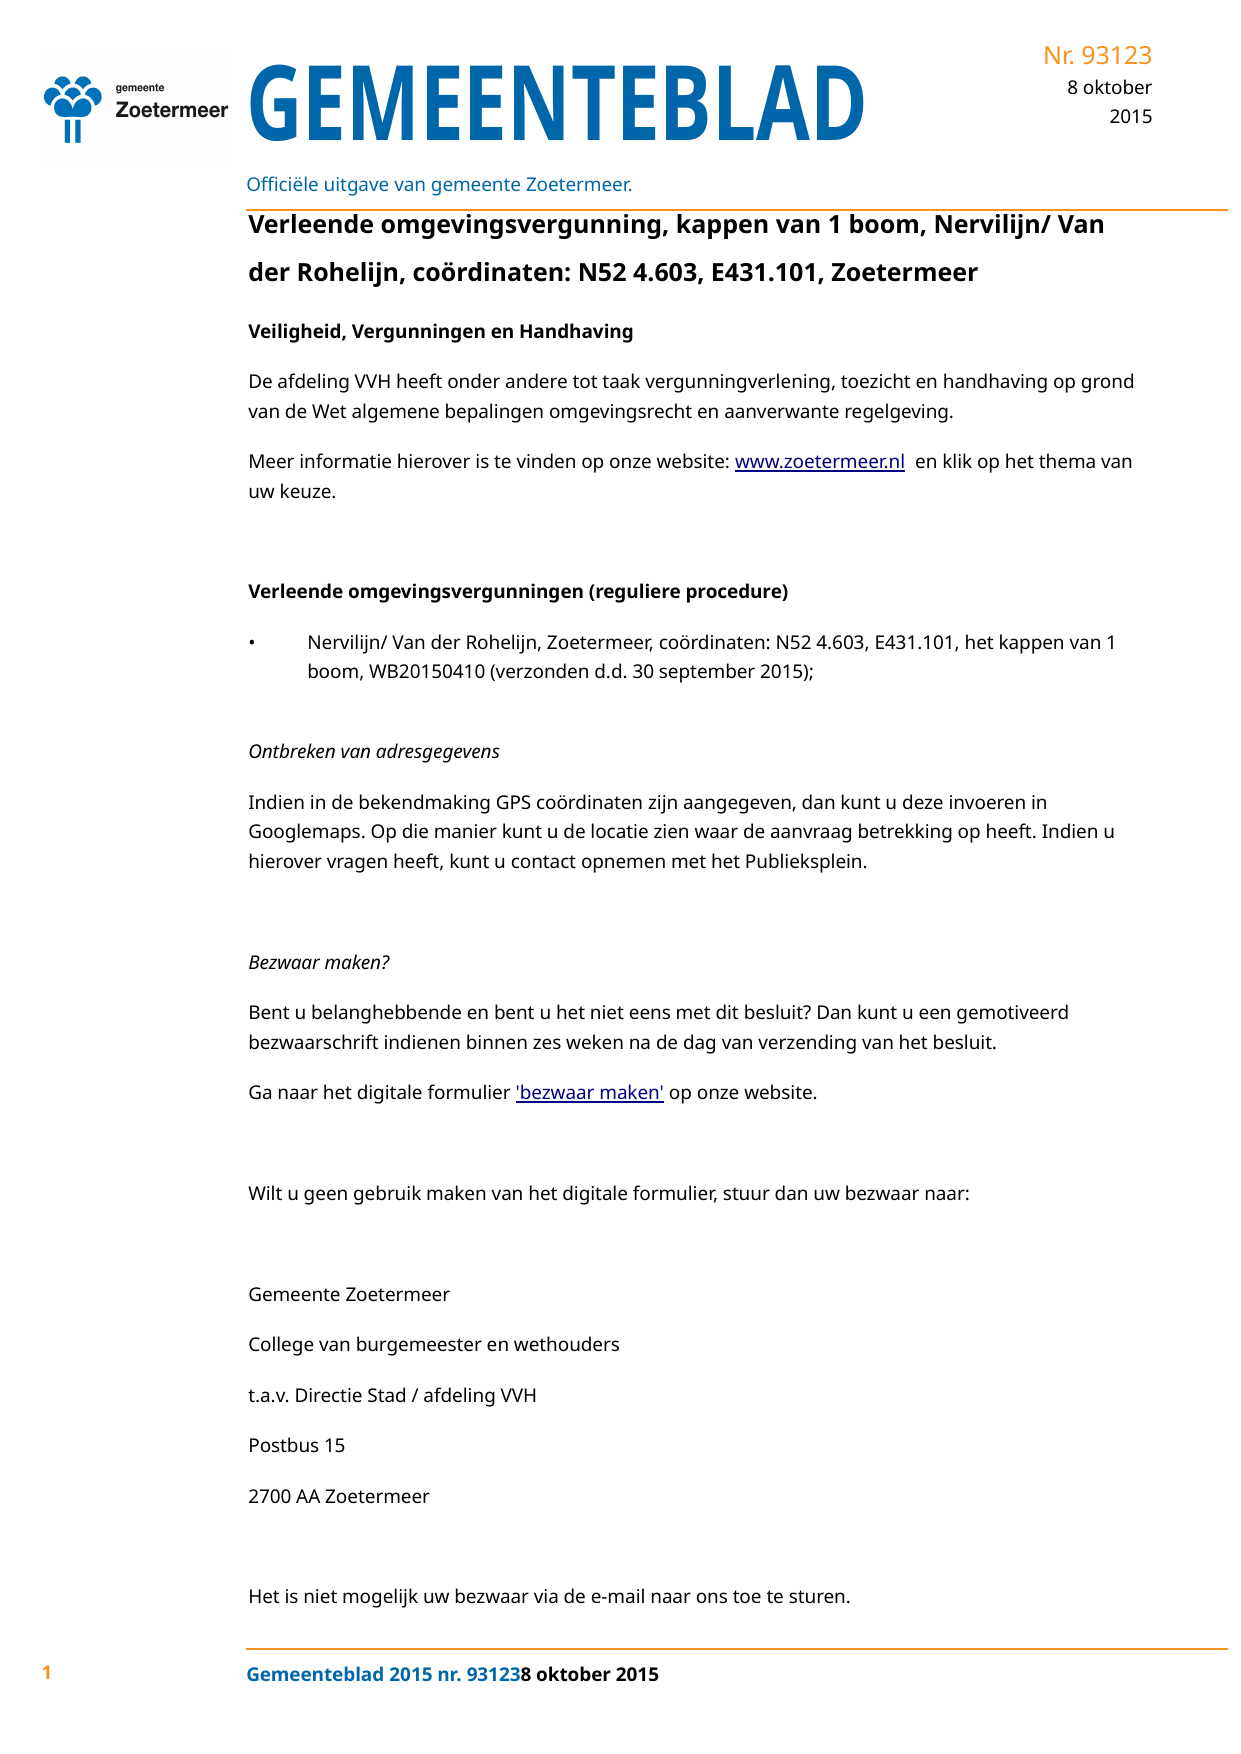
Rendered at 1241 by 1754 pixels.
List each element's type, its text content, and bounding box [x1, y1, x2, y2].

text Verleende omgevingsvergunningen (reguliere procedure) [248, 579, 1152, 604]
text Gemeente Zoetermeer [248, 1281, 1152, 1307]
text Verleende omgevingsvergunning, kappen van 1 boom, Nervilijn/ Van der Rohelijn, coördinaten: N52 4.603, E431.101, Zoetermeer [248, 211, 1152, 288]
text Indien in de bekendmaking GPS coördinaten zijn aangegeven, dan kunt u deze invoeren in Googlemaps. Op die manier kunt u de locatie zien waar de aanvraag betrekking op heeft. Indien u hierover vragen heeft, kunt u contact opnemen met het Publieksplein. [248, 789, 1152, 874]
text 2700 AA Zoetermeer [248, 1483, 1152, 1509]
text Bezwaar maken? [248, 949, 1152, 975]
text Ga naar het digitale formulier 'bezwaar maken' op onze website. [248, 1079, 1152, 1105]
text Meer informatie hierover is te vinden op onze website: www.zoetermeer.nl en klik op het thema van uw keuze. [248, 448, 1152, 504]
text Ontbreken van adresgegevens [248, 739, 1152, 764]
text t.a.v. Directie Stad / afdeling VVH [248, 1382, 1152, 1408]
text De afdeling VVH heeft onder andere tot taak vergunningverlening, toezicht en handhaving op grond van de Wet algemene bepalingen omgevingsrecht en aanverwante regelgeving. [248, 368, 1152, 424]
text Bent u belanghebbende en bent u het niet eens met dit besluit? Dan kunt u een gemotiveerd bezwaarschrift indienen binnen zes weken na de dag van verzending van het besluit. [248, 999, 1152, 1055]
text Veiligheid, Vergunningen en Handhaving [248, 318, 1152, 344]
text College van burgemeester en wethouders [248, 1332, 1152, 1357]
list Nervilijn/ Van der Rohelijn, Zoetermeer, coördinaten: N52 4.603, E431.101, het kappen van 1 boom, WB20150410 (verzonden d.d. 30 september 2015); [248, 629, 1152, 684]
picture [41, 47, 231, 172]
text Het is niet mogelijk uw bezwaar via de e-mail naar ons toe te sturen. [248, 1584, 1152, 1609]
text Wilt u geen gebruik maken van het digitale formulier, stuur dan uw bezwaar naar: [248, 1180, 1152, 1206]
text Postbus 15 [248, 1432, 1152, 1458]
